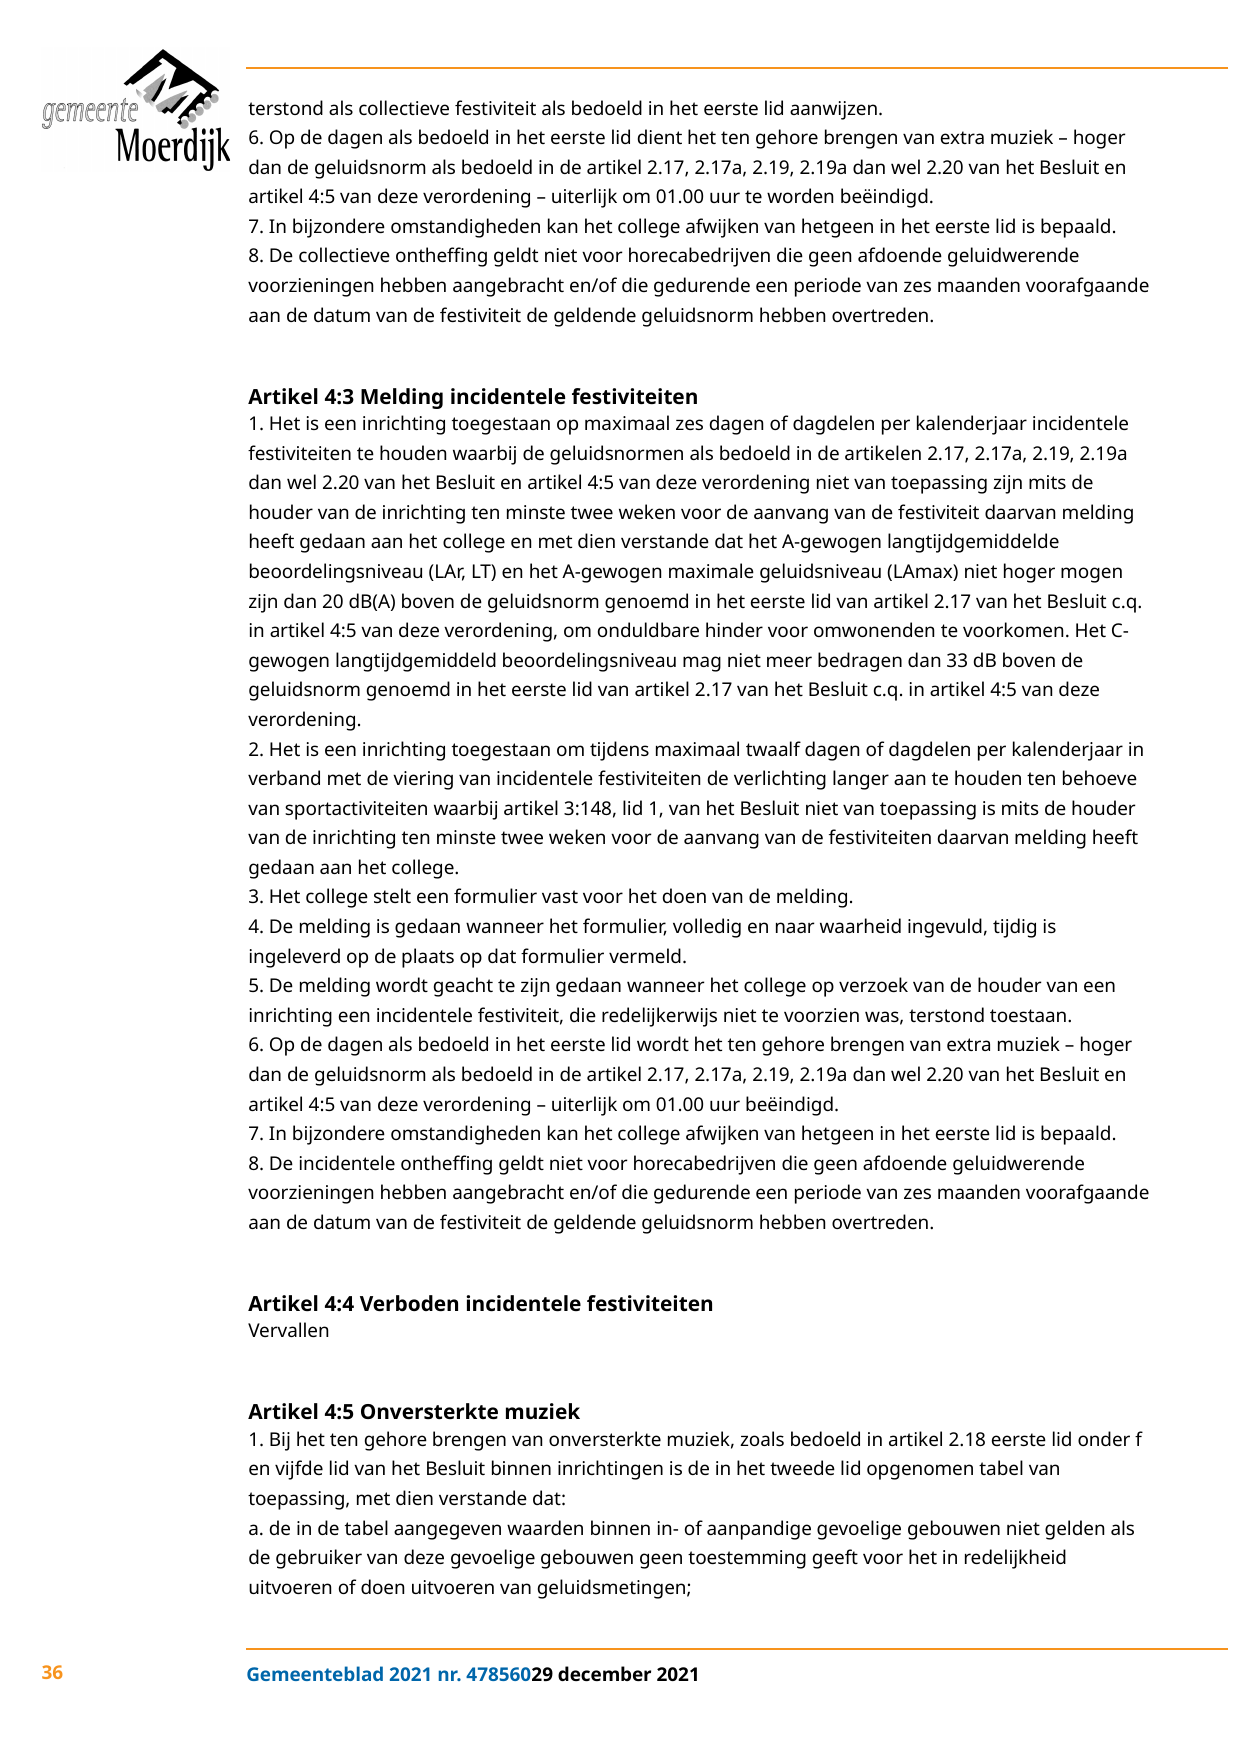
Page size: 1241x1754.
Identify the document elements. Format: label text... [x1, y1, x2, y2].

text terstond als collectieve festiviteit als bedoeld in het eerste lid aanwijzen. [248, 95, 1152, 121]
text Artikel 4:3 Melding incidentele festiviteiten [248, 382, 1152, 410]
text 6. Op de dagen als bedoeld in het eerste lid wordt het ten gehore brengen van extra muziek – hoger dan de geluidsnorm als bedoeld in de artikel 2.17, 2.17a, 2.19, 2.19a dan wel 2.20 van het Besluit en artikel 4:5 van deze verordening – uiterlijk om 01.00 uur beëindigd. [248, 1032, 1152, 1116]
text 1. Bij het ten gehore brengen van onversterkte muziek, zoals bedoeld in artikel 2.18 eerste lid onder f en vijfde lid van het Besluit binnen inrichtingen is de in het tweede lid opgenomen tabel van toepassing, met dien verstande dat: [248, 1426, 1152, 1511]
text 8. De incidentele ontheffing geldt niet voor horecabedrijven die geen afdoende geluidwerende voorzieningen hebben aangebracht en/of die gedurende een periode van zes maanden voorafgaande aan de datum van de festiviteit de geldende geluidsnorm hebben overtreden. [248, 1150, 1152, 1235]
text Artikel 4:5 Onversterkte muziek [248, 1397, 1152, 1426]
text 7. In bijzondere omstandigheden kan het college afwijken van hetgeen in het eerste lid is bepaald. [248, 213, 1152, 239]
text 8. De collectieve ontheffing geldt niet voor horecabedrijven die geen afdoende geluidwerende voorzieningen hebben aangebracht en/of die gedurende een periode van zes maanden voorafgaande aan de datum van de festiviteit de geldende geluidsnorm hebben overtreden. [248, 243, 1152, 328]
text 3. Het college stelt een formulier vast voor het doen van de melding. [248, 884, 1152, 909]
text 1. Het is een inrichting toegestaan op maximaal zes dagen of dagdelen per kalenderjaar incidentele festiviteiten te houden waarbij de geluidsnormen als bedoeld in de artikelen 2.17, 2.17a, 2.19, 2.19a dan wel 2.20 van het Besluit en artikel 4:5 van deze verordening niet van toepassing zijn mits de houder van de inrichting ten minste twee weken voor de aanvang van de festiviteit daarvan melding heeft gedaan aan het college en met dien verstande dat het A-gewogen langtijdgemiddelde beoordelingsniveau (LAr, LT) en het A-gewogen maximale geluidsniveau (LAmax) niet hoger mogen zijn dan 20 dB(A) boven de geluidsnorm genoemd in het eerste lid van artikel 2.17 van het Besluit c.q. in artikel 4:5 van deze verordening, om onduldbare hinder voor omwonenden te voorkomen. Het C-gewogen langtijdgemiddeld beoordelingsniveau mag niet meer bedragen dan 33 dB boven de geluidsnorm genoemd in het eerste lid van artikel 2.17 van het Besluit c.q. in artikel 4:5 van deze verordening. [248, 410, 1152, 732]
text Vervallen [248, 1317, 1152, 1343]
text 5. De melding wordt geacht te zijn gedaan wanneer het college op verzoek van de houder van een inrichting een incidentele festiviteit, die redelijkerwijs niet te voorzien was, terstond toestaan. [248, 972, 1152, 1028]
text 7. In bijzondere omstandigheden kan het college afwijken van hetgeen in het eerste lid is bepaald. [248, 1120, 1152, 1146]
text 2. Het is een inrichting toegestaan om tijdens maximaal twaalf dagen of dagdelen per kalenderjaar in verband met de viering van incidentele festiviteiten de verlichting langer aan te houden ten behoeve van sportactiviteiten waarbij artikel 3:148, lid 1, van het Besluit niet van toepassing is mits de houder van de inrichting ten minste twee weken voor de aanvang van de festiviteiten daarvan melding heeft gedaan aan het college. [248, 736, 1152, 880]
text 6. Op de dagen als bedoeld in het eerste lid dient het ten gehore brengen van extra muziek – hoger dan de geluidsnorm als bedoeld in de artikel 2.17, 2.17a, 2.19, 2.19a dan wel 2.20 van het Besluit en artikel 4:5 van deze verordening – uiterlijk om 01.00 uur te worden beëindigd. [248, 124, 1152, 209]
text a. de in de tabel aangegeven waarden binnen in- of aanpandige gevoelige gebouwen niet gelden als de gebruiker van deze gevoelige gebouwen geen toestemming geeft voor het in redelijkheid uitvoeren of doen uitvoeren van geluidsmetingen; [248, 1515, 1152, 1599]
text 4. De melding is gedaan wanneer het formulier, volledig en naar waarheid ingevuld, tijdig is ingeleverd op de plaats op dat formulier vermeld. [248, 913, 1152, 968]
text Artikel 4:4 Verboden incidentele festiviteiten [248, 1289, 1152, 1317]
picture [41, 47, 231, 172]
